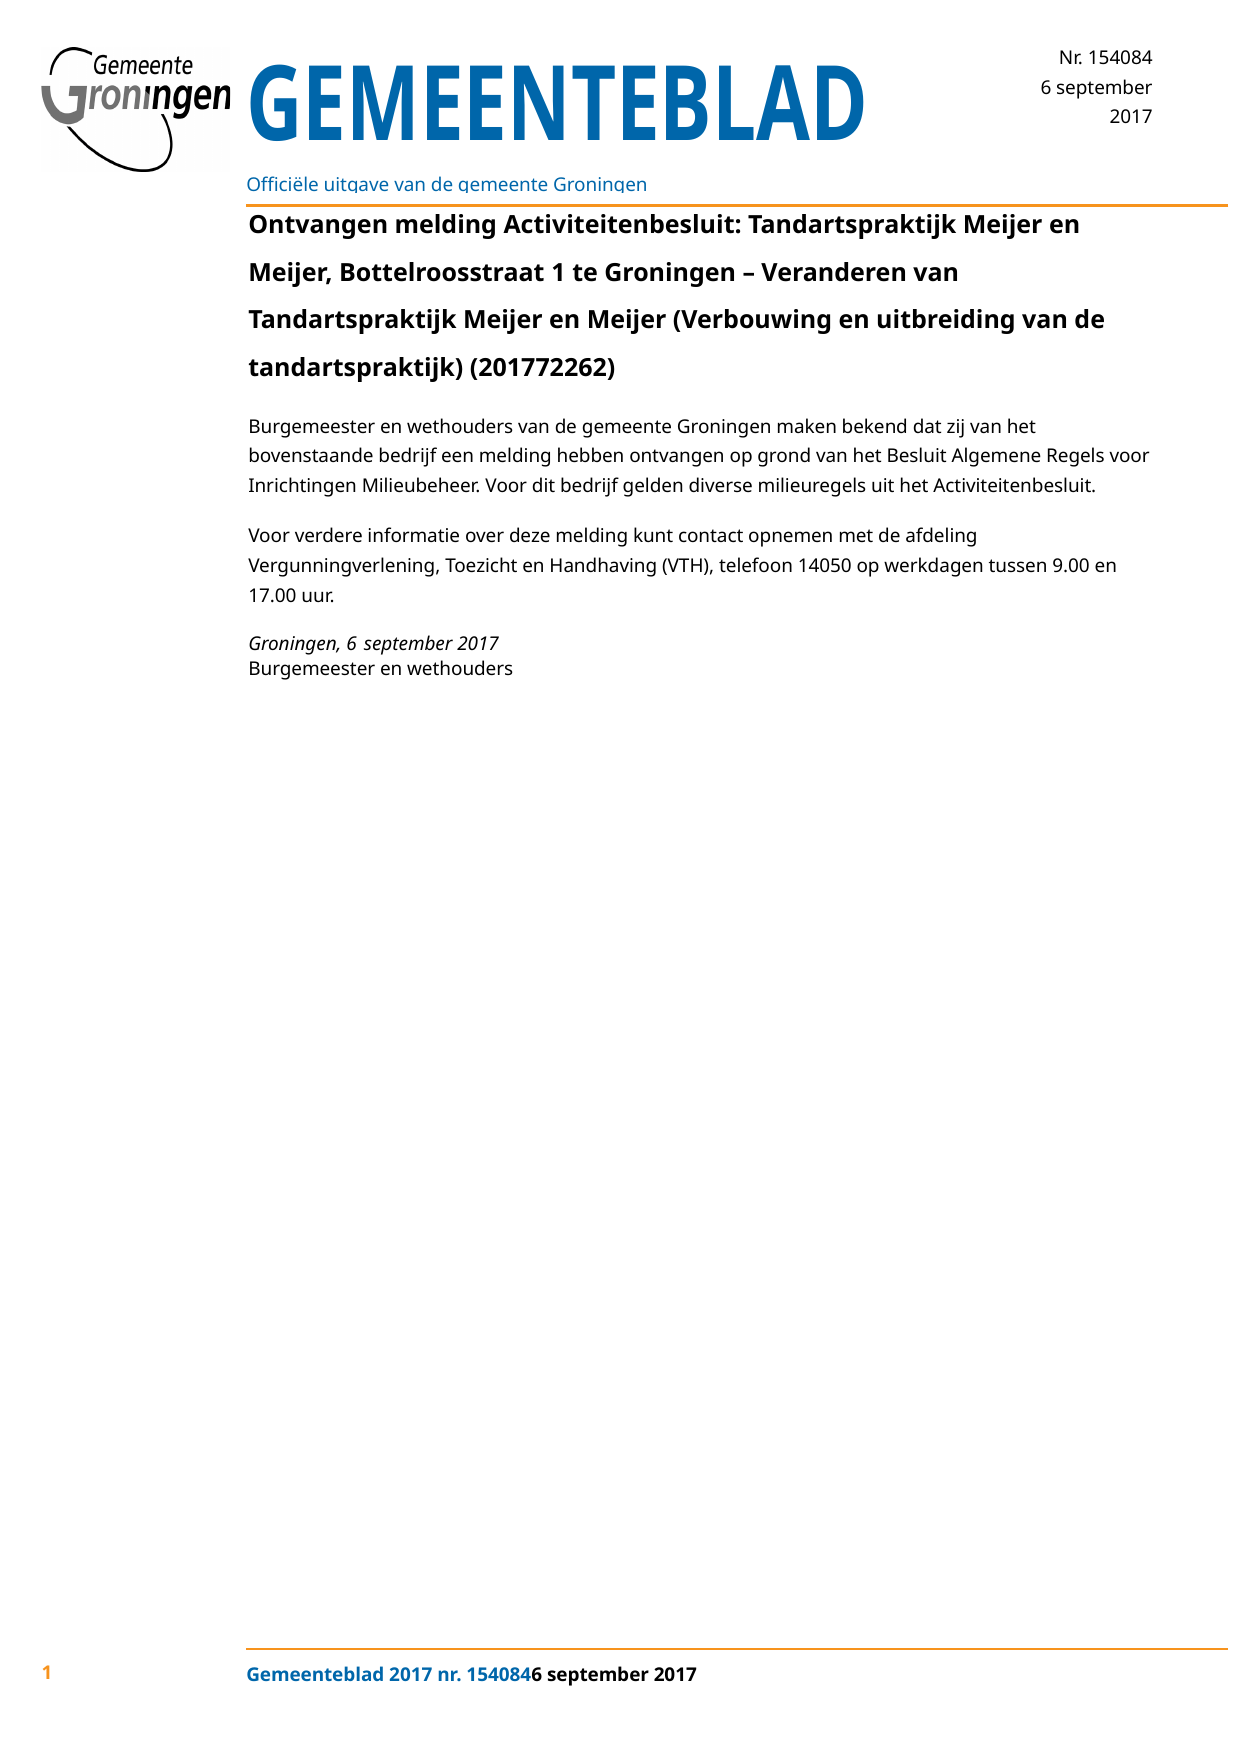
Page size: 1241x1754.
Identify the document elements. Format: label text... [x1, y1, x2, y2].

text Burgemeester en wethouders van de gemeente Groningen maken bekend dat zij van het bovenstaande bedrijf een melding hebben ontvangen op grond van het Besluit Algemene Regels voor Inrichtingen Milieubeheer. Voor dit bedrijf gelden diverse milieuregels uit het Activiteitenbesluit. [248, 413, 1152, 498]
text Groningen, 6 september 2017 [248, 630, 1152, 655]
text Voor verdere informatie over deze melding kunt contact opnemen met de afdeling Vergunningverlening, Toezicht en Handhaving (VTH), telefoon 14050 op werkdagen tussen 9.00 en 17.00 uur. [248, 523, 1152, 608]
text Ontvangen melding Activiteitenbesluit: Tandartspraktijk Meijer en Meijer, Bottelroosstraat 1 te Groningen – Veranderen van Tandartspraktijk Meijer en Meijer (Verbouwing en uitbreiding van de tandartspraktijk) (201772262) [248, 207, 1152, 384]
picture [41, 47, 231, 172]
text Burgemeester en wethouders [248, 655, 1152, 681]
